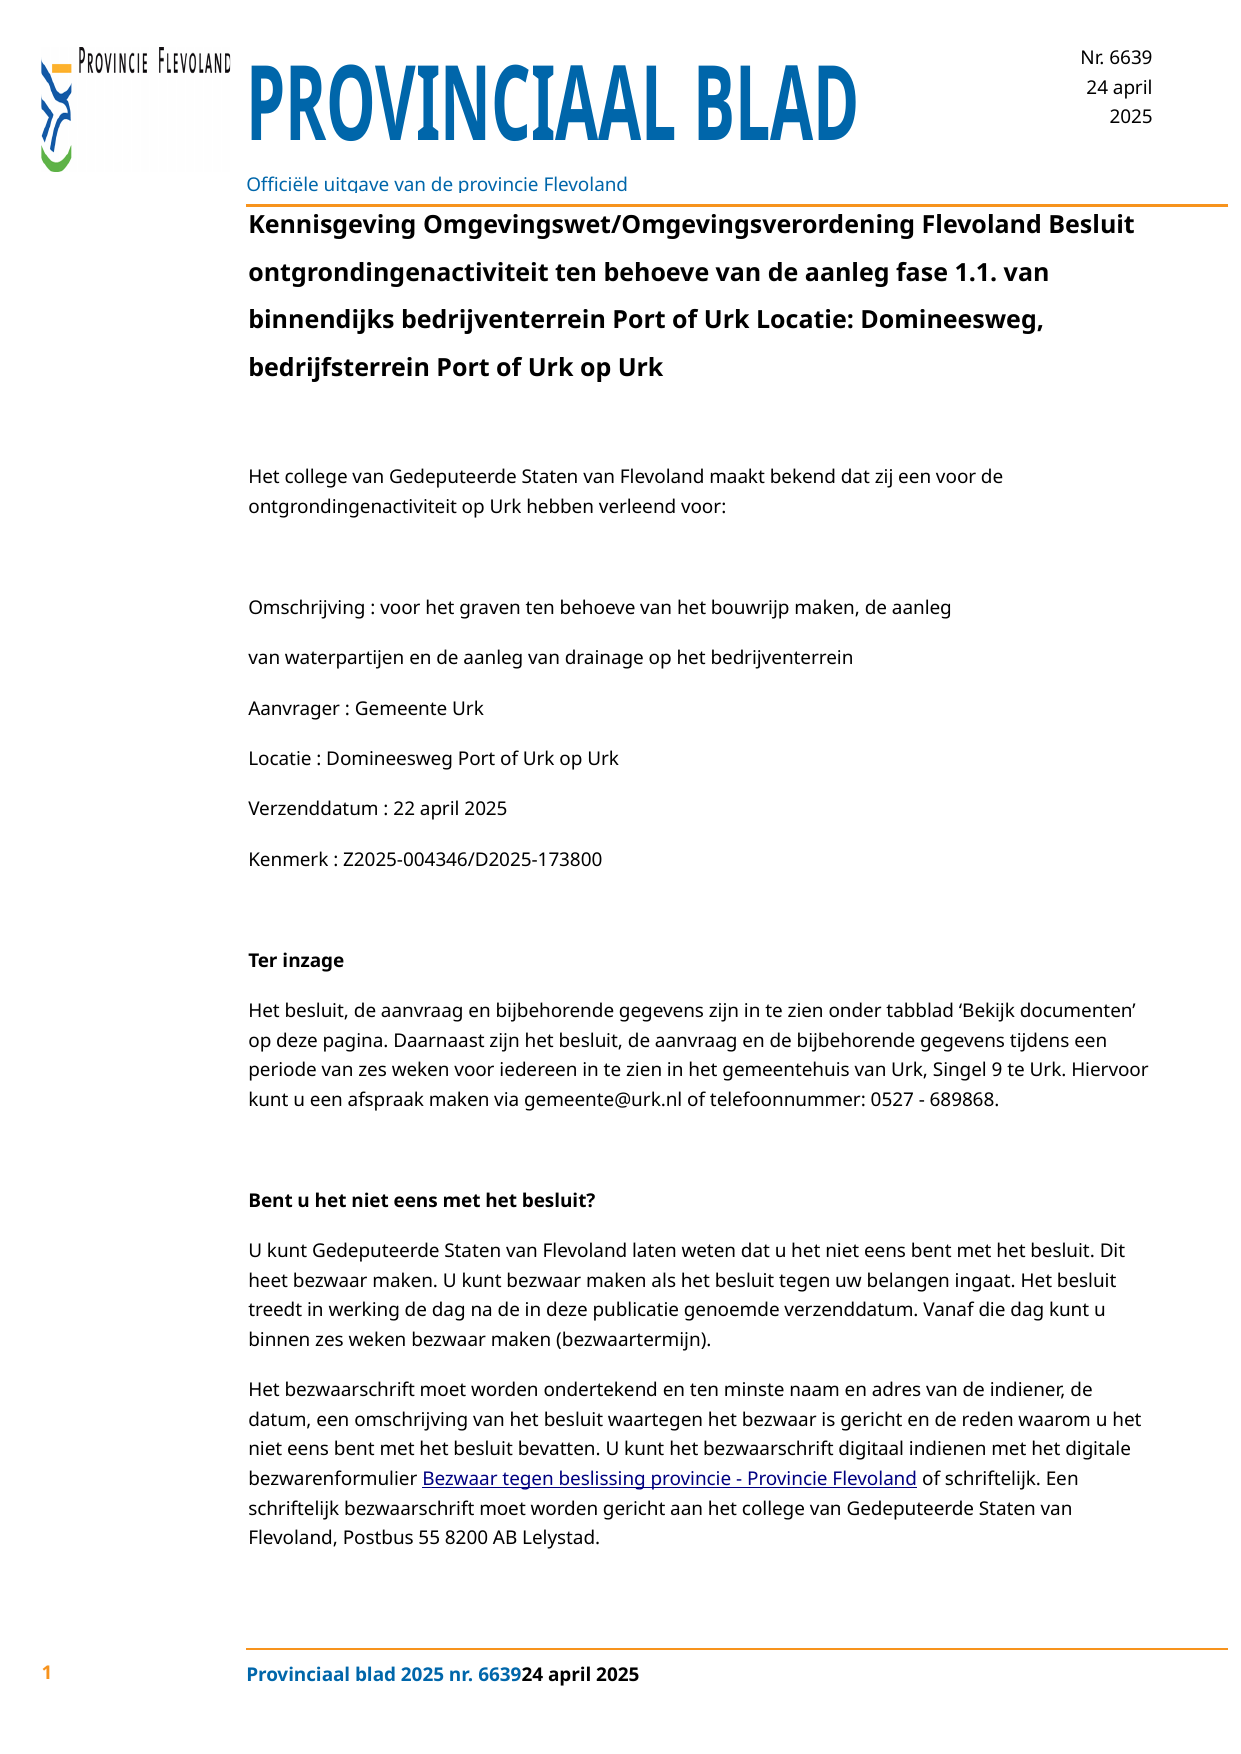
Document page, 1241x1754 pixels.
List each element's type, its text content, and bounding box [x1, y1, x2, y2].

text Ter inzage [248, 947, 1152, 973]
text Verzenddatum : 22 april 2025 [248, 796, 1152, 821]
text Het besluit, de aanvraag en bijbehorende gegevens zijn in te zien onder tabblad ‘Bekijk documenten’ op deze pagina. Daarnaast zijn het besluit, de aanvraag en de bijbehorende gegevens tijdens een periode van zes weken voor iedereen in te zien in het gemeentehuis van Urk, Singel 9 te Urk. Hiervoor kunt u een afspraak maken via gemeente@urk.nl of telefoonnummer: 0527 - 689868. [248, 997, 1152, 1112]
text Omschrijving : voor het graven ten behoeve van het bouwrijp maken, de aanleg [248, 594, 1152, 620]
text U kunt Gedeputeerde Staten van Flevoland laten weten dat u het niet eens bent met het besluit. Dit heet bezwaar maken. U kunt bezwaar maken als het besluit tegen uw belangen ingaat. Het besluit treedt in werking de dag na de in deze publicatie genoemde verzenddatum. Vanaf die dag kunt u binnen zes weken bezwaar maken (bezwaartermijn). [248, 1237, 1152, 1352]
text Locatie : Domineesweg Port of Urk op Urk [248, 745, 1152, 771]
text Aanvrager : Gemeente Urk [248, 695, 1152, 721]
picture [41, 47, 231, 172]
text Kenmerk : Z2025-004346/D2025-173800 [248, 846, 1152, 872]
text van waterpartijen en de aanleg van drainage op het bedrijventerrein [248, 644, 1152, 670]
text Het bezwaarschrift moet worden ondertekend en ten minste naam en adres van de indiener, de datum, een omschrijving van het besluit waartegen het bezwaar is gericht en de reden waarom u het niet eens bent met het besluit bevatten. U kunt het bezwaarschrift digitaal indienen met het digitale bezwarenformulier Bezwaar tegen beslissing provincie - Provincie Flevoland of schriftelijk. Een schriftelijk bezwaarschrift moet worden gericht aan het college van Gedeputeerde Staten van Flevoland, Postbus 55 8200 AB Lelystad. [248, 1376, 1152, 1550]
text Bent u het niet eens met het besluit? [248, 1187, 1152, 1213]
text Kennisgeving Omgevingswet/Omgevingsverordening Flevoland Besluit ontgrondingenactiviteit ten behoeve van de aanleg fase 1.1. van binnendijks bedrijventerrein Port of Urk Locatie: Domineesweg, bedrijfsterrein Port of Urk op Urk [248, 207, 1152, 384]
text Het college van Gedeputeerde Staten van Flevoland maakt bekend dat zij een voor de ontgrondingenactiviteit op Urk hebben verleend voor: [248, 463, 1152, 519]
